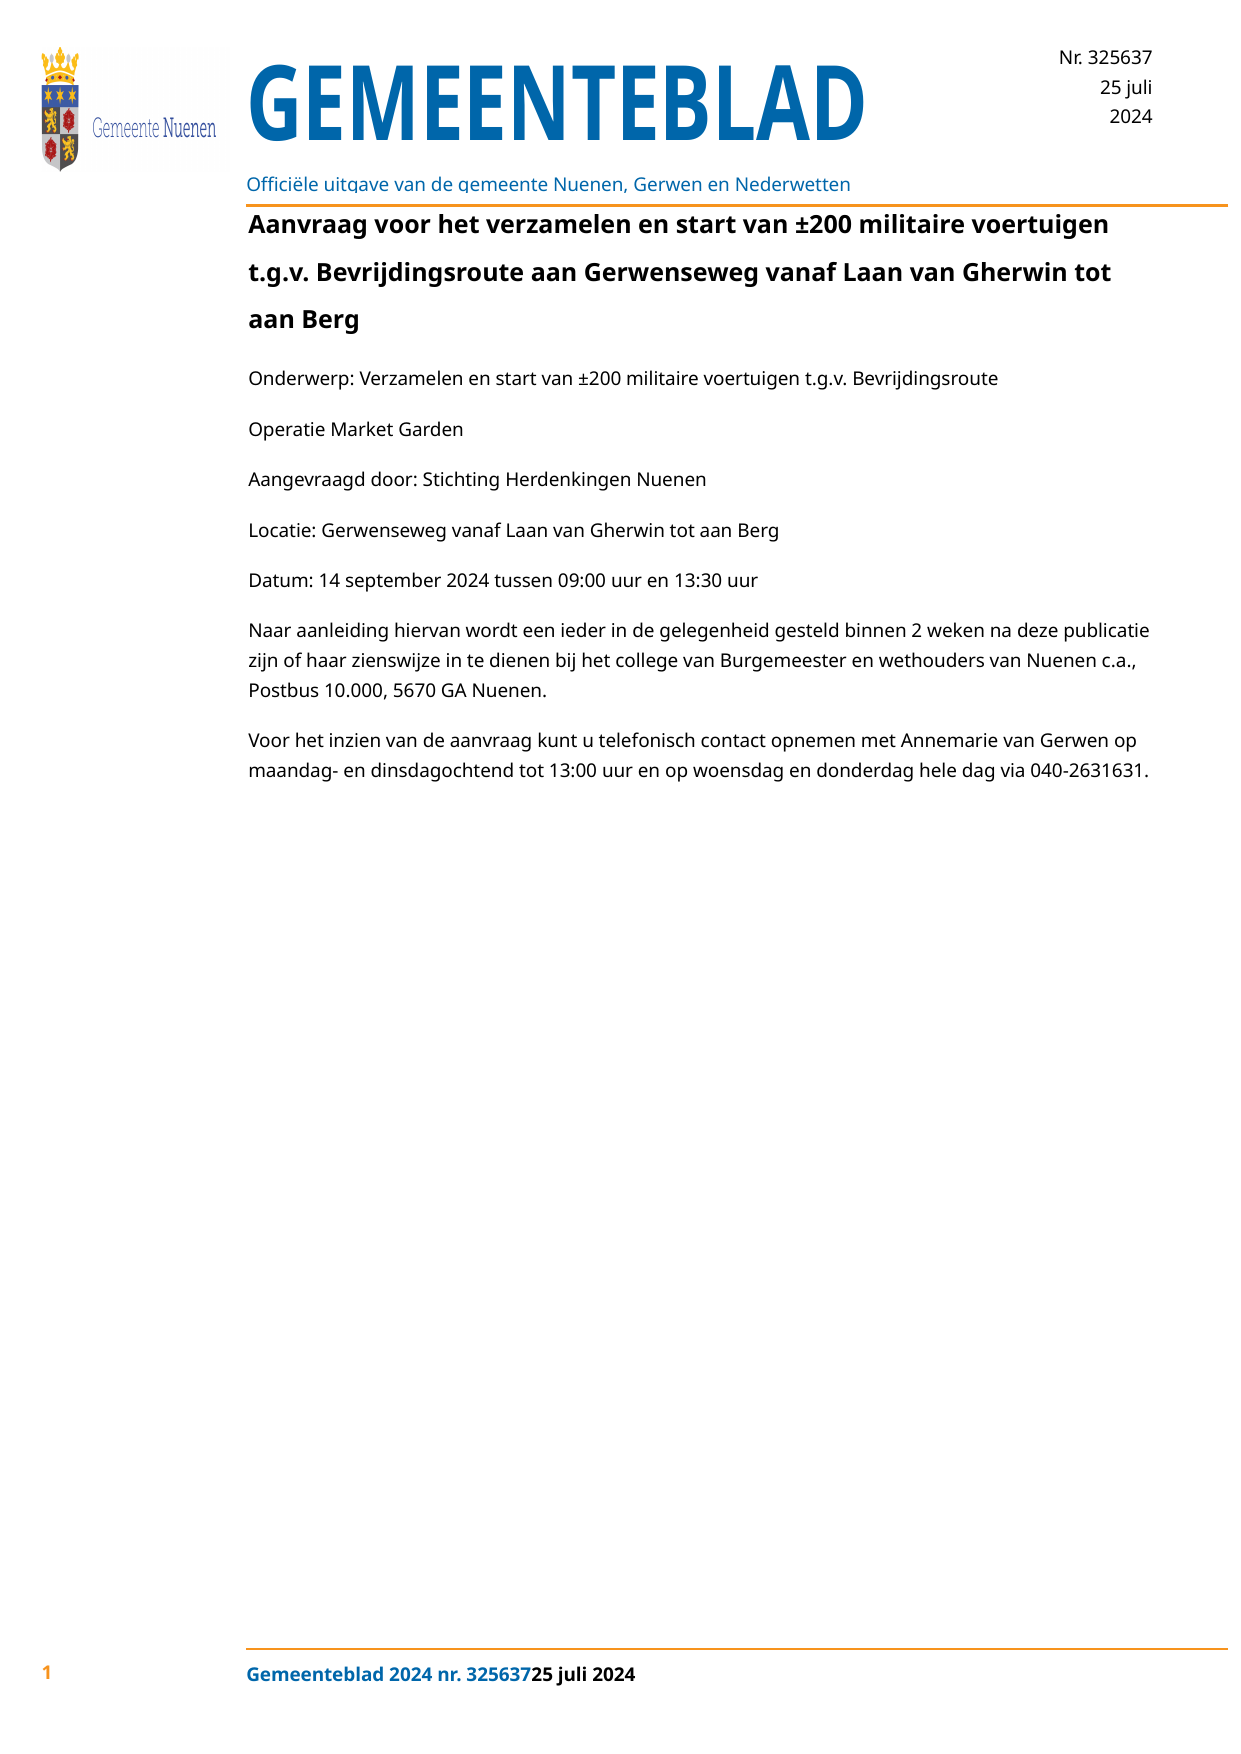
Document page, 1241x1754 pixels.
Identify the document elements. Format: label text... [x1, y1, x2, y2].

text Aangevraagd door: Stichting Herdenkingen Nuenen [248, 466, 1152, 492]
text Aanvraag voor het verzamelen en start van ±200 militaire voertuigen t.g.v. Bevrijdingsroute aan Gerwenseweg vanaf Laan van Gherwin tot aan Berg [248, 207, 1152, 336]
text Onderwerp: Verzamelen en start van ±200 militaire voertuigen t.g.v. Bevrijdingsroute [248, 366, 1152, 391]
text Operatie Market Garden [248, 416, 1152, 442]
text Naar aanleiding hiervan wordt een ieder in de gelegenheid gesteld binnen 2 weken na deze publicatie zijn of haar zienswijze in te dienen bij het college van Burgemeester en wethouders van Nuenen c.a., Postbus 10.000, 5670 GA Nuenen. [248, 618, 1152, 702]
text Voor het inzien van de aanvraag kunt u telefonisch contact opnemen met Annemarie van Gerwen op maandag- en dinsdagochtend tot 13:00 uur en op woensdag en donderdag hele dag via 040-2631631. [248, 727, 1152, 782]
text Datum: 14 september 2024 tussen 09:00 uur en 13:30 uur [248, 567, 1152, 593]
text Locatie: Gerwenseweg vanaf Laan van Gherwin tot aan Berg [248, 517, 1152, 542]
picture [41, 47, 231, 172]
